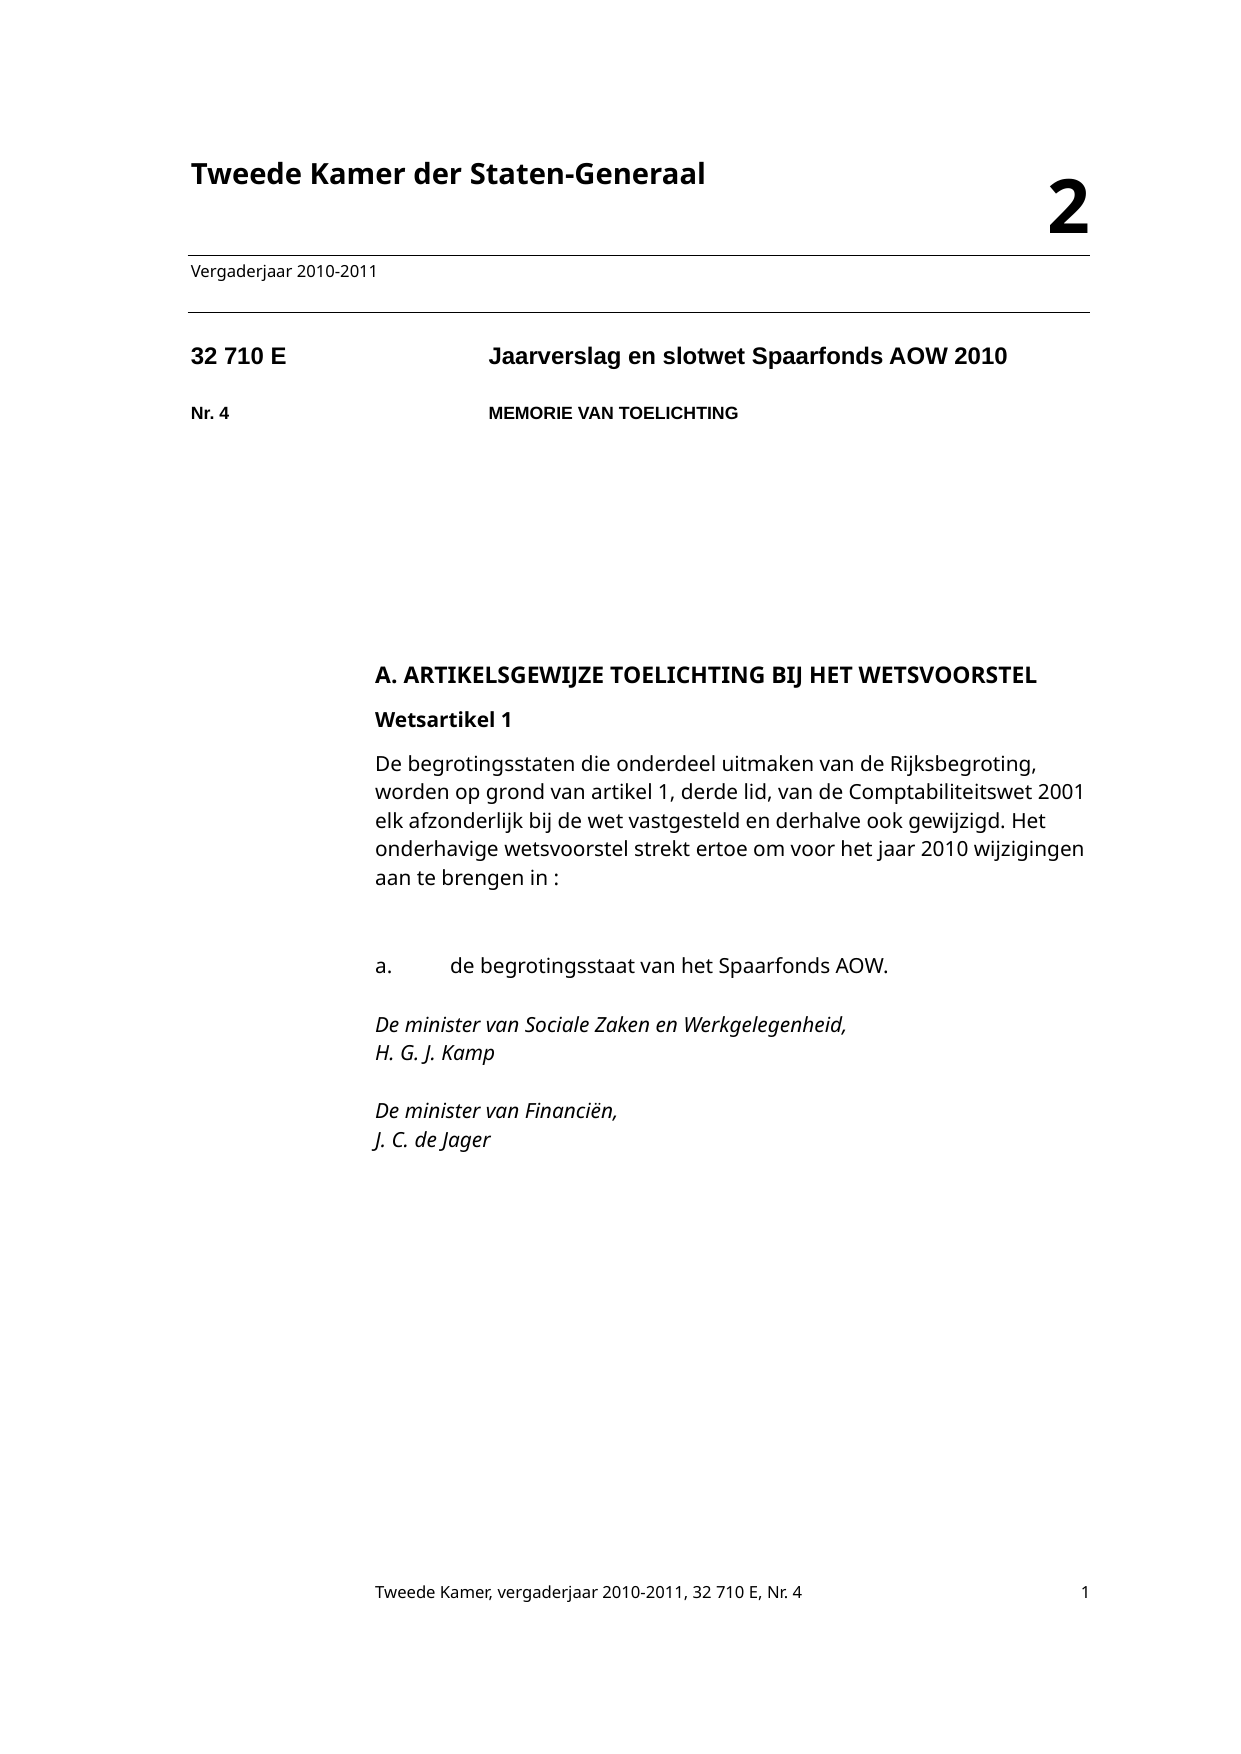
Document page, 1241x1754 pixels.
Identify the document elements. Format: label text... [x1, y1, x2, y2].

table_cell 32 710 E [188, 339, 485, 399]
list de begrotingsstaat van het Spaarfonds AOW. [375, 951, 1090, 980]
text J. C. de Jager [375, 1125, 1090, 1153]
text H. G. J. Kamp [375, 1038, 1090, 1067]
table_cell Jaarverslag en slotwet Spaarfonds AOW 2010 [485, 339, 1090, 399]
text De minister van Financiën, [375, 1097, 1090, 1125]
text De begrotingsstaten die onderdeel uitmaken van de Rijksbegroting, worden op grond van artikel 1, derde lid, van de Comptabiliteitswet 2001 elk afzonderlijk bij de wet vastgesteld en derhalve ook gewijzigd. Het onderhavige wetsvoorstel strekt ertoe om voor het jaar 2010 wijzigingen aan te brengen in : [375, 749, 1090, 891]
table_header 2 [910, 150, 1090, 255]
table_header Tweede Kamer der Staten-Generaal [188, 150, 909, 255]
table_cell [485, 313, 1090, 339]
table_cell MEMORIE VAN TOELICHTING [485, 399, 1090, 518]
table_cell [485, 256, 1090, 312]
text De minister van Sociale Zaken en Werkgelegenheid, [375, 1010, 1090, 1038]
table_cell Nr. 4 [188, 399, 485, 518]
text Wetsartikel 1 [375, 706, 1090, 734]
subtitle A. ARTIKELSGEWIJZE TOELICHTING BIJ HET WETSVOORSTEL [375, 659, 1090, 691]
table_cell Vergaderjaar 2010-2011 [188, 256, 485, 312]
table_cell [188, 313, 485, 339]
